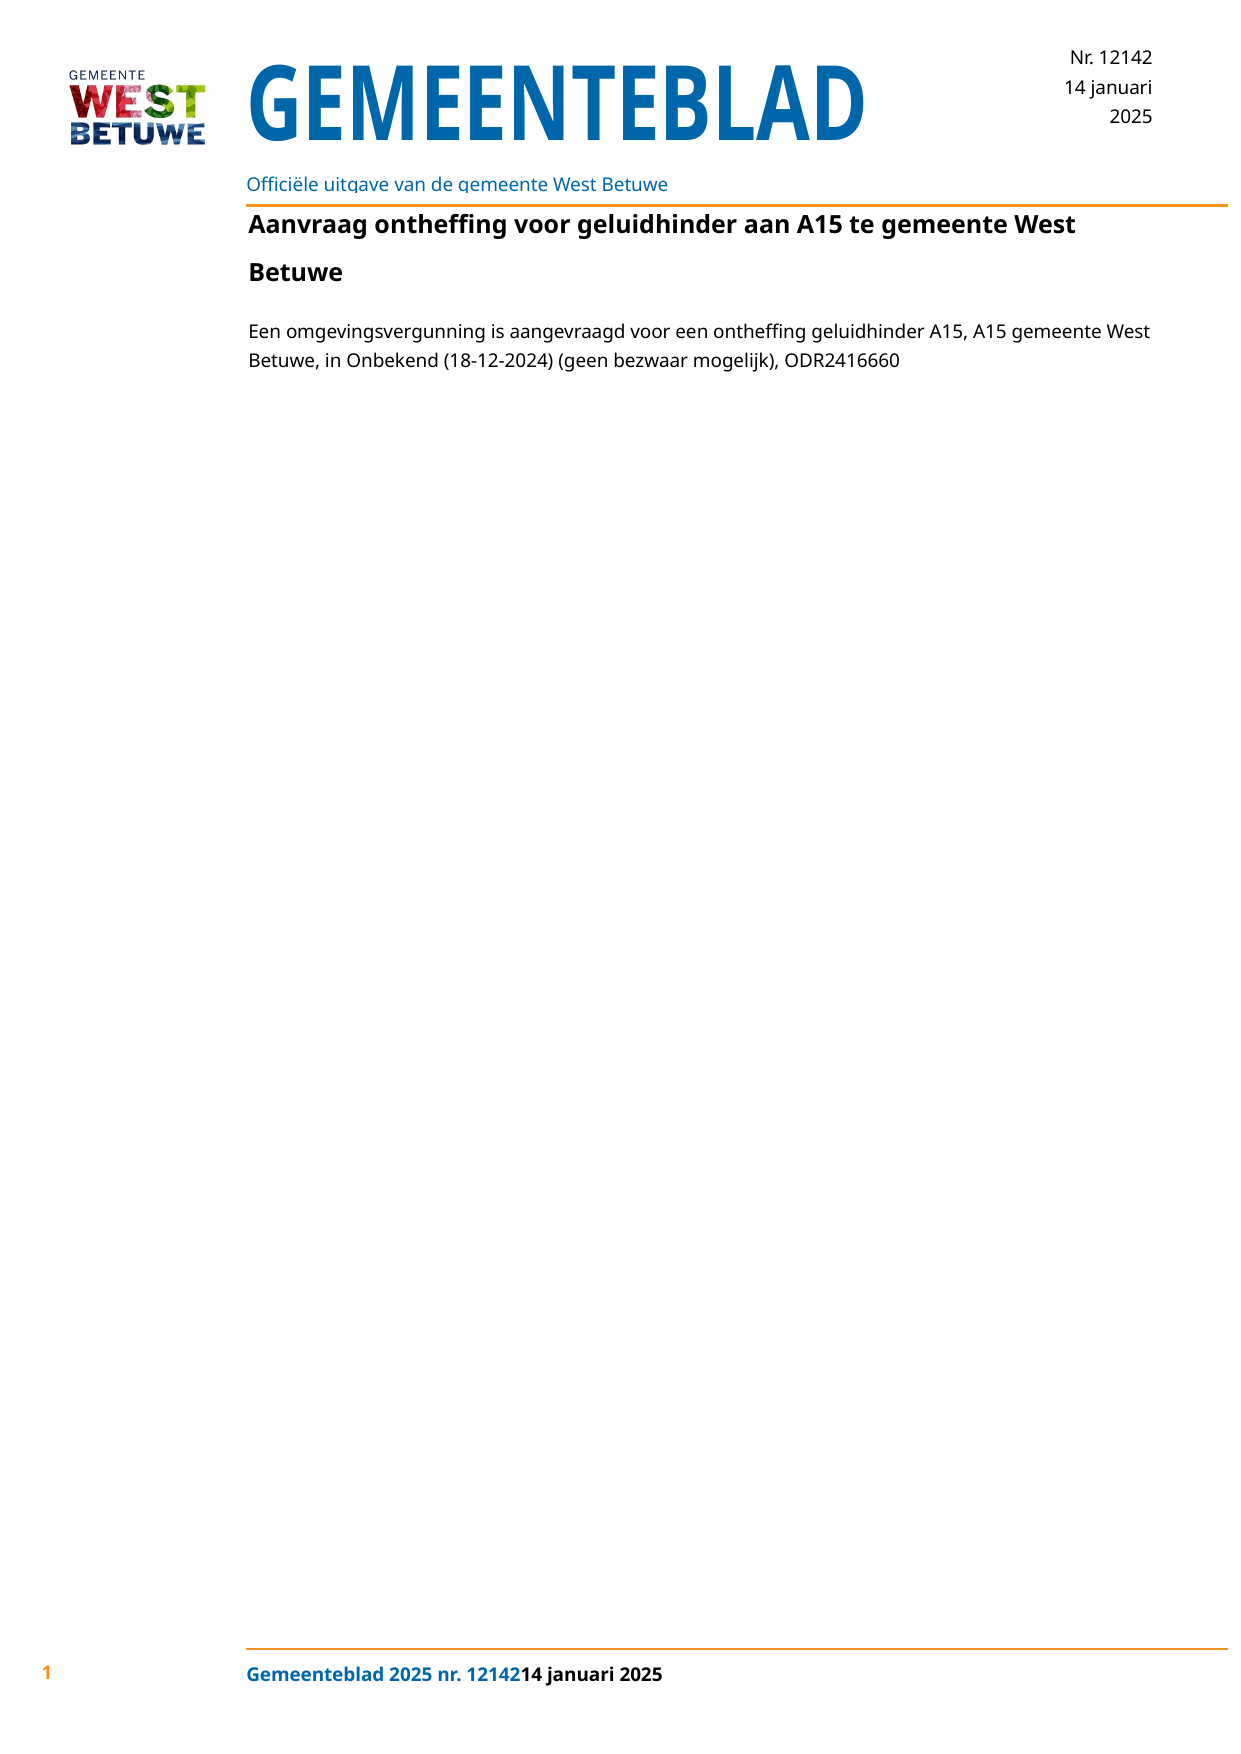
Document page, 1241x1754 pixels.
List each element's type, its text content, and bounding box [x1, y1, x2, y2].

text Aanvraag ontheffing voor geluidhinder aan A15 te gemeente West Betuwe [248, 207, 1152, 288]
picture [41, 47, 231, 172]
text Een omgevingsvergunning is aangevraagd voor een ontheffing geluidhinder A15, A15 gemeente West Betuwe, in Onbekend (18-12-2024) (geen bezwaar mogelijk), ODR2416660 [248, 318, 1152, 373]
